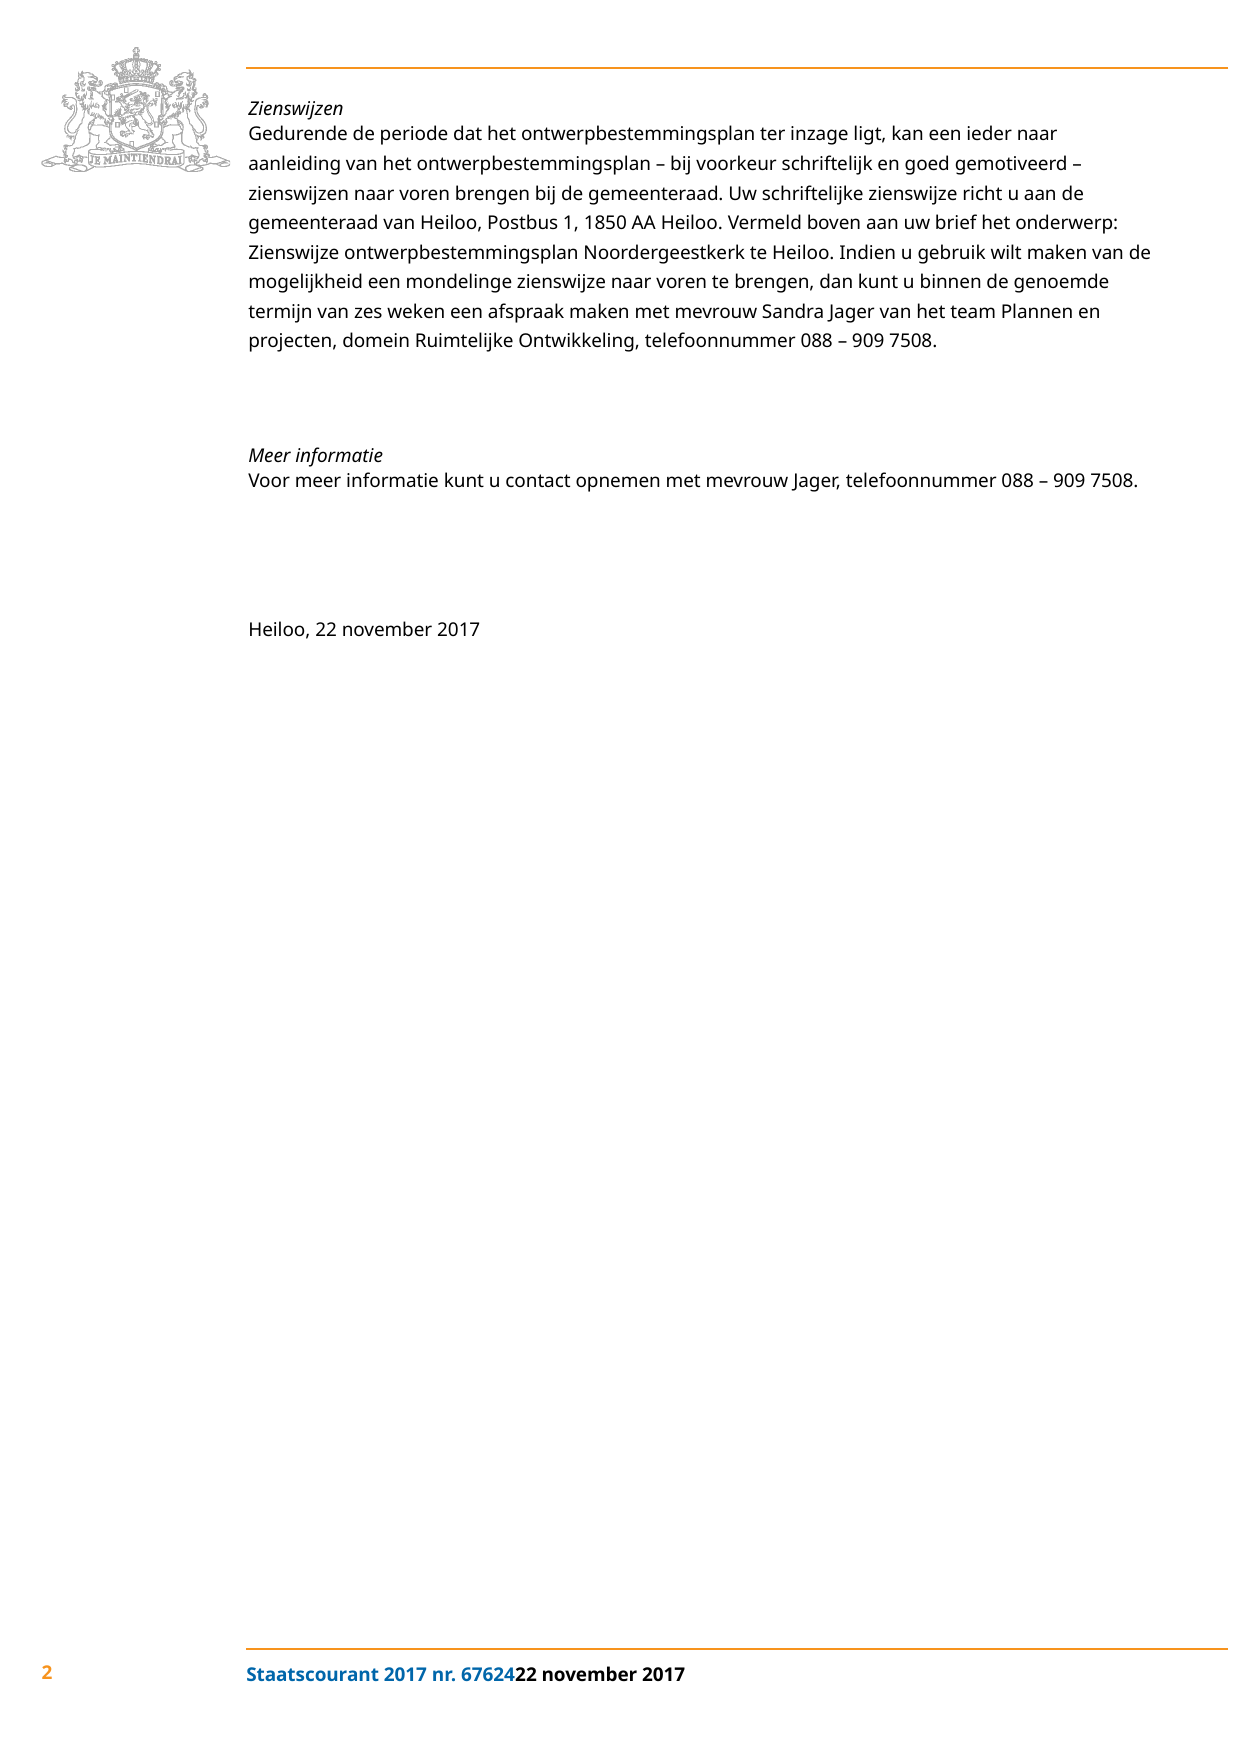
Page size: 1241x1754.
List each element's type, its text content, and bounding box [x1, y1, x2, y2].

text Zienswijzen [248, 95, 1152, 121]
text Heiloo, 22 november 2017 [248, 616, 1152, 642]
text Voor meer informatie kunt u contact opnemen met mevrouw Jager, telefoonnummer 088 – 909 7508. [248, 468, 1152, 493]
text Gedurende de periode dat het ontwerpbestemmingsplan ter inzage ligt, kan een ieder naar aanleiding van het ontwerpbestemmingsplan – bij voorkeur schriftelijk en goed gemotiveerd – zienswijzen naar voren brengen bij de gemeenteraad. Uw schriftelijke zienswijze richt u aan de gemeenteraad van Heiloo, Postbus 1, 1850 AA Heiloo. Vermeld boven aan uw brief het onderwerp: Zienswijze ontwerpbestemmingsplan Noordergeestkerk te Heiloo. Indien u gebruik wilt maken van de mogelijkheid een mondelinge zienswijze naar voren te brengen, dan kunt u binnen de genoemde termijn van zes weken een afspraak maken met mevrouw Sandra Jager van het team Plannen en projecten, domein Ruimtelijke Ontwikkeling, telefoonnummer 088 – 909 7508. [248, 121, 1152, 353]
picture [41, 47, 231, 172]
text Meer informatie [248, 442, 1152, 468]
